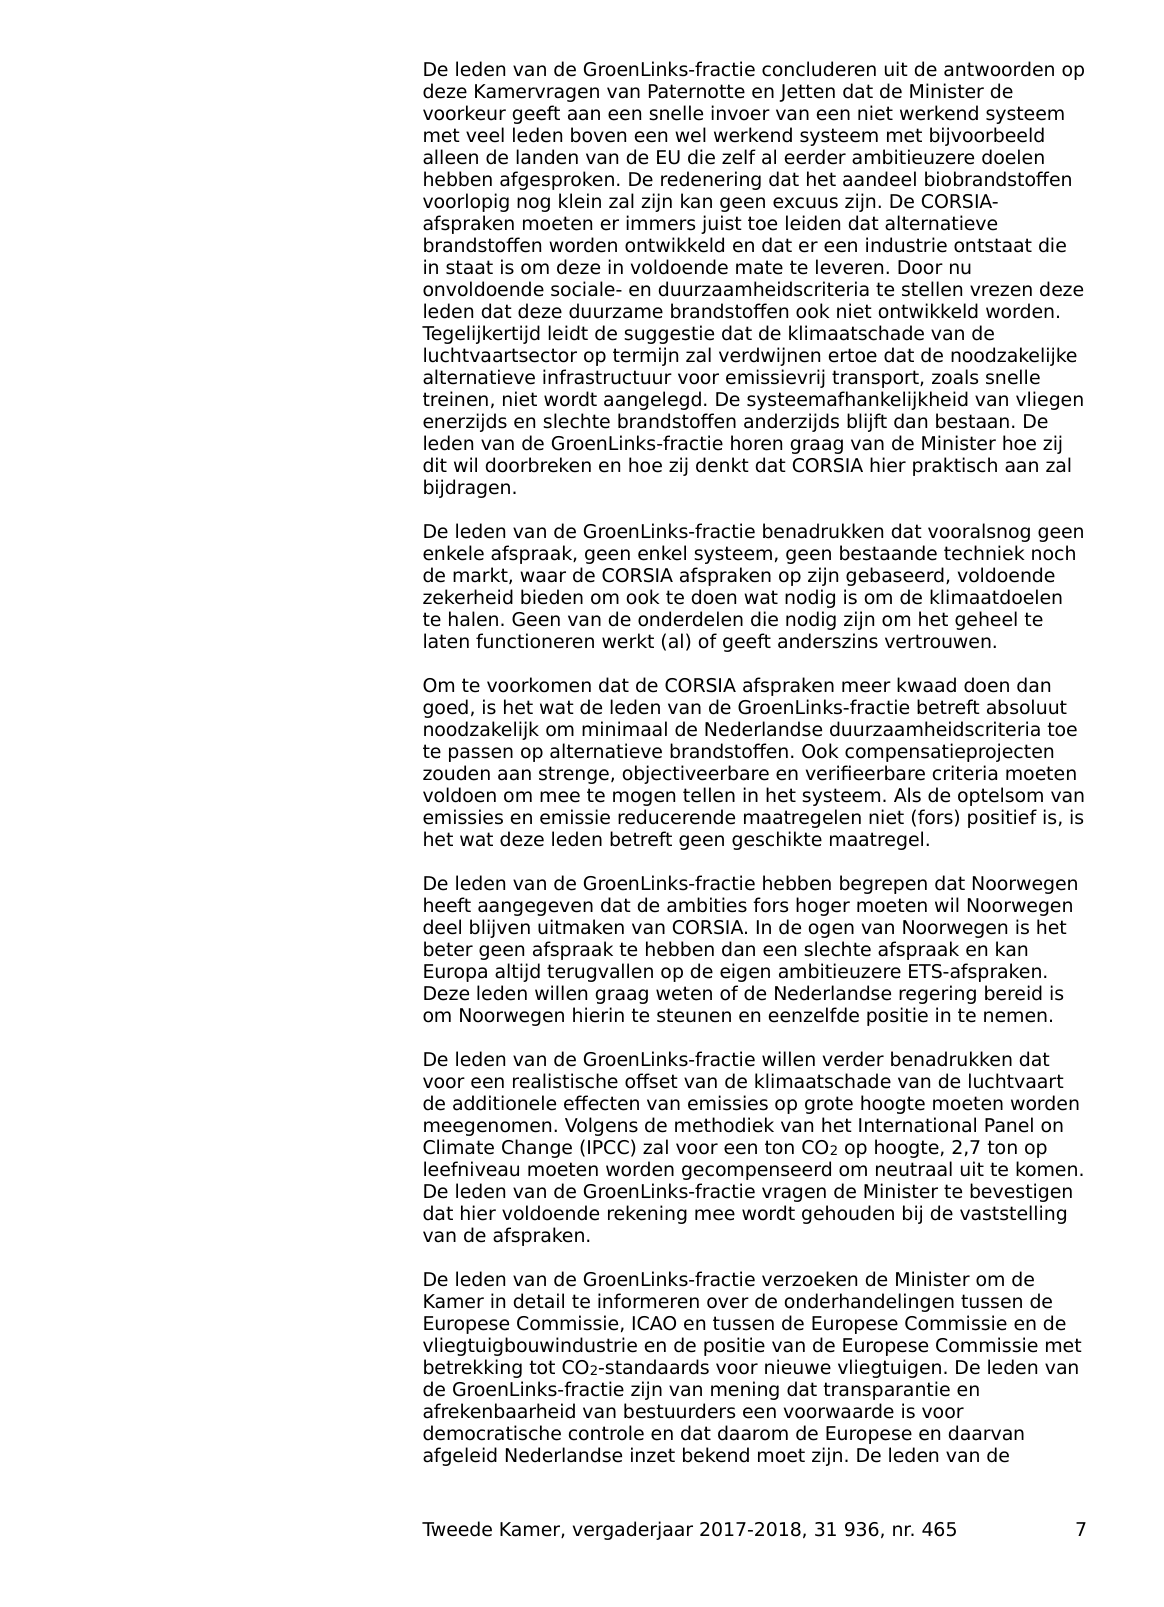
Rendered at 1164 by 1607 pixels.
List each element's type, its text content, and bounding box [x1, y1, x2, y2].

text De leden van de GroenLinks-fractie hebben begrepen dat Noorwegen heeft aangegeven dat de ambities fors hoger moeten wil Noorwegen deel blijven uitmaken van CORSIA. In de ogen van Noorwegen is het beter geen afspraak te hebben dan een slechte afspraak en kan Europa altijd terugvallen op de eigen ambitieuzere ETS-afspraken. Deze leden willen graag weten of de Nederlandse regering bereid is om Noorwegen hierin te steunen en eenzelfde positie in te nemen. [422, 873, 1087, 1027]
text De leden van de GroenLinks-fractie verzoeken de Minister om de Kamer in detail te informeren over de onderhandelingen tussen de Europese Commissie, ICAO en tussen de Europese Commissie en de vliegtuigbouwindustrie en de positie van de Europese Commissie met betrekking tot CO2-standaards voor nieuwe vliegtuigen. De leden van de GroenLinks-fractie zijn van mening dat transparantie en afrekenbaarheid van bestuurders een voorwaarde is voor democratische controle en dat daarom de Europese en daarvan afgeleid Nederlandse inzet bekend moet zijn. De leden van de [422, 1269, 1087, 1467]
text De leden van de GroenLinks-fractie willen verder benadrukken dat voor een realistische offset van de klimaatschade van de luchtvaart de additionele effecten van emissies op grote hoogte moeten worden meegenomen. Volgens de methodiek van het International Panel on Climate Change (IPCC) zal voor een ton CO2 op hoogte, 2,7 ton op leefniveau moeten worden gecompenseerd om neutraal uit te komen. De leden van de GroenLinks-fractie vragen de Minister te bevestigen dat hier voldoende rekening mee wordt gehouden bij de vaststelling van de afspraken. [422, 1049, 1087, 1247]
text Om te voorkomen dat de CORSIA afspraken meer kwaad doen dan goed, is het wat de leden van de GroenLinks-fractie betreft absoluut noodzakelijk om minimaal de Nederlandse duurzaamheidscriteria toe te passen op alternatieve brandstoffen. Ook compensatieprojecten zouden aan strenge, objectiveerbare en verifieerbare criteria moeten voldoen om mee te mogen tellen in het systeem. Als de optelsom van emissies en emissie reducerende maatregelen niet (fors) positief is, is het wat deze leden betreft geen geschikte maatregel. [422, 675, 1087, 851]
text De leden van de GroenLinks-fractie concluderen uit de antwoorden op deze Kamervragen van Paternotte en Jetten dat de Minister de voorkeur geeft aan een snelle invoer van een niet werkend systeem met veel leden boven een wel werkend systeem met bijvoorbeeld alleen de landen van de EU die zelf al eerder ambitieuzere doelen hebben afgesproken. De redenering dat het aandeel biobrandstoffen voorlopig nog klein zal zijn kan geen excuus zijn. De CORSIA-afspraken moeten er immers juist toe leiden dat alternatieve brandstoffen worden ontwikkeld en dat er een industrie ontstaat die in staat is om deze in voldoende mate te leveren. Door nu onvoldoende sociale- en duurzaamheidscriteria te stellen vrezen deze leden dat deze duurzame brandstoffen ook niet ontwikkeld worden. Tegelijkertijd leidt de suggestie dat de klimaatschade van de luchtvaartsector op termijn zal verdwijnen ertoe dat de noodzakelijke alternatieve infrastructuur voor emissievrij transport, zoals snelle treinen, niet wordt aangelegd. De systeemafhankelijkheid van vliegen enerzijds en slechte brandstoffen anderzijds blijft dan bestaan. De leden van de GroenLinks-fractie horen graag van de Minister hoe zij dit wil doorbreken en hoe zij denkt dat CORSIA hier praktisch aan zal bijdragen. [422, 59, 1087, 499]
text De leden van de GroenLinks-fractie benadrukken dat vooralsnog geen enkele afspraak, geen enkel systeem, geen bestaande techniek noch de markt, waar de CORSIA afspraken op zijn gebaseerd, voldoende zekerheid bieden om ook te doen wat nodig is om de klimaatdoelen te halen. Geen van de onderdelen die nodig zijn om het geheel te laten functioneren werkt (al) of geeft anderszins vertrouwen. [422, 521, 1087, 653]
